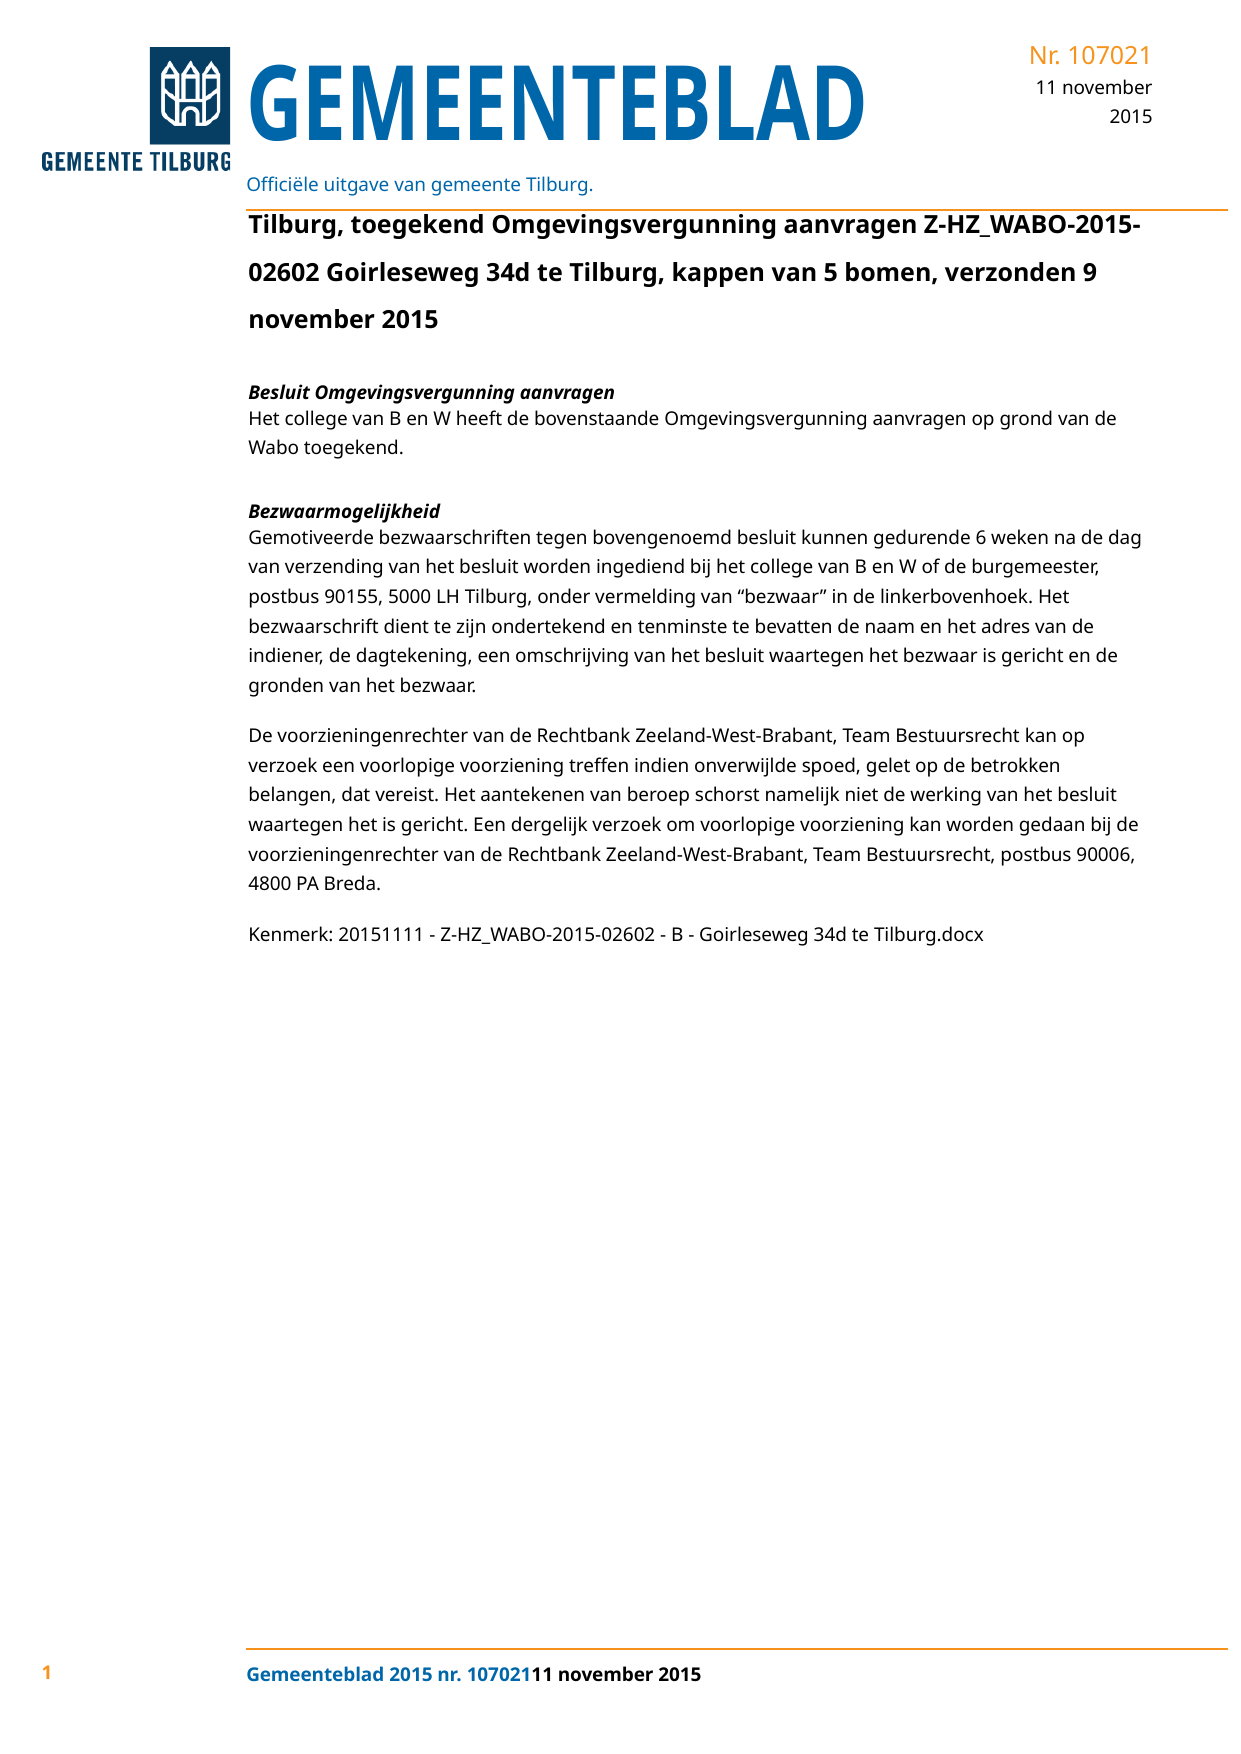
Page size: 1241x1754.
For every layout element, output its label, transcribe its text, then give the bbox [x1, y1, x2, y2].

text Kenmerk: 20151111 - Z-HZ_WABO-2015-02602 - B - Goirleseweg 34d te Tilburg.docx [248, 921, 1152, 946]
text Het college van B en W heeft de bovenstaande Omgevingsvergunning aanvragen op grond van de Wabo toegekend. [248, 405, 1152, 460]
text De voorzieningenrechter van de Rechtbank Zeeland-West-Brabant, Team Bestuursrecht kan op verzoek een voorlopige voorziening treffen indien onverwijlde spoed, gelet op de betrokken belangen, dat vereist. Het aantekenen van beroep schorst namelijk niet de werking van het besluit waartegen het is gericht. Een dergelijk verzoek om voorlopige voorziening kan worden gedaan bij de voorzieningenrechter van de Rechtbank Zeeland-West-Brabant, Team Bestuursrecht, postbus 90006, 4800 PA Breda. [248, 722, 1152, 896]
text Tilburg, toegekend Omgevingsvergunning aanvragen Z-HZ_WABO-2015-02602 Goirleseweg 34d te Tilburg, kappen van 5 bomen, verzonden 9 november 2015 [248, 211, 1152, 336]
text Bezwaarmogelijkheid [248, 498, 1152, 524]
text Gemotiveerde bezwaarschriften tegen bovengenoemd besluit kunnen gedurende 6 weken na de dag van verzending van het besluit worden ingediend bij het college van B en W of de burgemeester, postbus 90155, 5000 LH Tilburg, onder vermelding van “bezwaar” in de linkerbovenhoek. Het bezwaarschrift dient te zijn ondertekend en tenminste te bevatten de naam en het adres van de indiener, de dagtekening, een omschrijving van het besluit waartegen het bezwaar is gericht en de gronden van het bezwaar. [248, 524, 1152, 698]
text Besluit Omgevingsvergunning aanvragen [248, 379, 1152, 405]
picture [41, 47, 231, 172]
